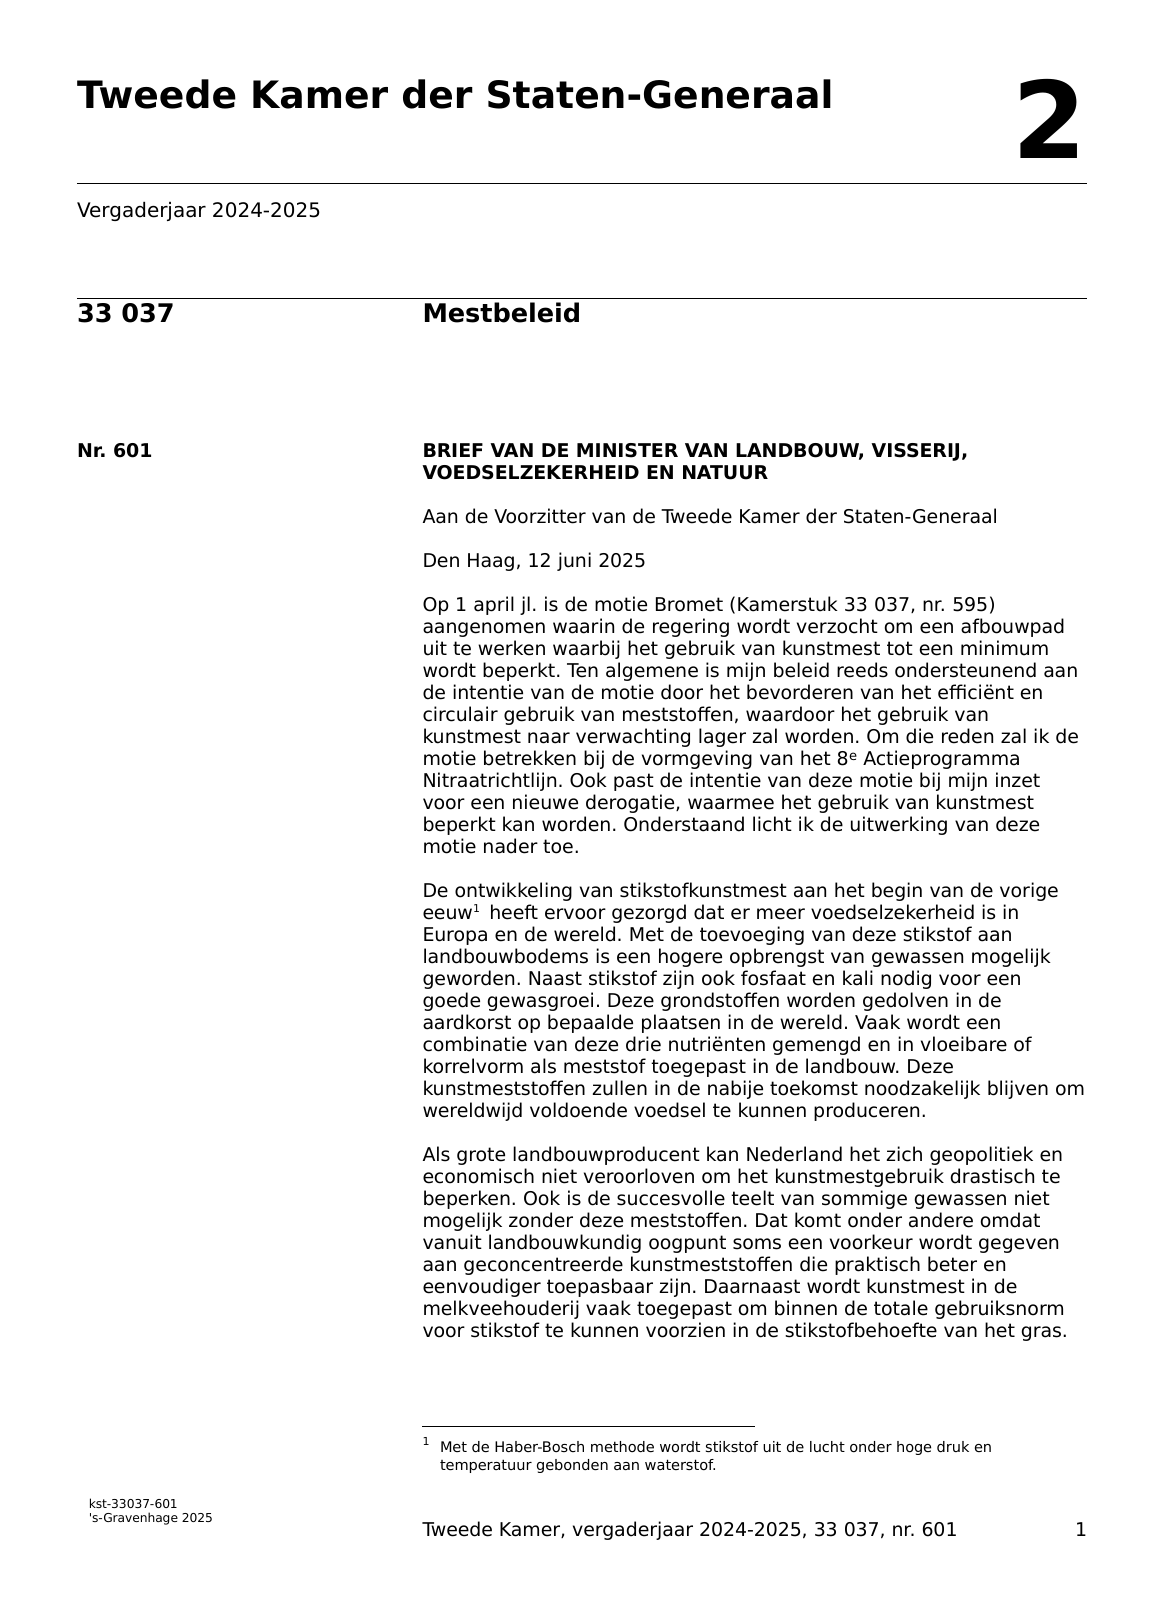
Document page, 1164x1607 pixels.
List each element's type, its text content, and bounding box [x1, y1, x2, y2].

text 's-Gravenhage 2025 [88, 1511, 323, 1525]
text Met de Haber-Bosch methode wordt stikstof uit de lucht onder hoge druk en temperatuur gebonden aan waterstof. [422, 1435, 1087, 1474]
subtitle Nr. 601 BRIEF VAN DE MINISTER VAN LANDBOUW, VISSERIJ, VOEDSELZEKERHEID EN NATUUR [77, 440, 1087, 484]
text Den Haag, 12 juni 2025 [422, 550, 1087, 572]
subtitle 33 037 Mestbeleid [77, 299, 1087, 329]
text Aan de Voorzitter van de Tweede Kamer der Staten-Generaal [422, 506, 1087, 528]
table_header 2 [886, 59, 1087, 183]
table_cell Vergaderjaar 2024-2025 [77, 184, 1087, 298]
table_header Tweede Kamer der Staten-Generaal [77, 59, 886, 183]
text kst-33037-601 [88, 1497, 323, 1511]
text Op 1 april jl. is de motie Bromet (Kamerstuk 33 037, nr. 595) aangenomen waarin de regering wordt verzocht om een afbouwpad uit te werken waarbij het gebruik van kunstmest tot een minimum wordt beperkt. Ten algemene is mijn beleid reeds ondersteunend aan de intentie van de motie door het bevorderen van het efficiënt en circulair gebruik van meststoffen, waardoor het gebruik van kunstmest naar verwachting lager zal worden. Om die reden zal ik de motie betrekken bij de vormgeving van het 8e Actieprogramma Nitraatrichtlijn. Ook past de intentie van deze motie bij mijn inzet voor een nieuwe derogatie, waarmee het gebruik van kunstmest beperkt kan worden. Onderstaand licht ik de uitwerking van deze motie nader toe. [422, 594, 1087, 858]
text Als grote landbouwproducent kan Nederland het zich geopolitiek en economisch niet veroorloven om het kunstmestgebruik drastisch te beperken. Ook is de succesvolle teelt van sommige gewassen niet mogelijk zonder deze meststoffen. Dat komt onder andere omdat vanuit landbouwkundig oogpunt soms een voorkeur wordt gegeven aan geconcentreerde kunstmeststoffen die praktisch beter en eenvoudiger toepasbaar zijn. Daarnaast wordt kunstmest in de melkveehouderij vaak toegepast om binnen de totale gebruiksnorm voor stikstof te kunnen voorzien in de stikstofbehoefte van het gras. [422, 1144, 1087, 1342]
text De ontwikkeling van stikstofkunstmest aan het begin van de vorige eeuw heeft ervoor gezorgd dat er meer voedselzekerheid is in Europa en de wereld. Met de toevoeging van deze stikstof aan landbouwbodems is een hogere opbrengst van gewassen mogelijk geworden. Naast stikstof zijn ook fosfaat en kali nodig voor een goede gewasgroei. Deze grondstoffen worden gedolven in de aardkorst op bepaalde plaatsen in de wereld. Vaak wordt een combinatie van deze drie nutriënten gemengd en in vloeibare of korrelvorm als meststof toegepast in de landbouw. Deze kunstmeststoffen zullen in de nabije toekomst noodzakelijk blijven om wereldwijd voldoende voedsel te kunnen produceren. [422, 880, 1087, 1122]
